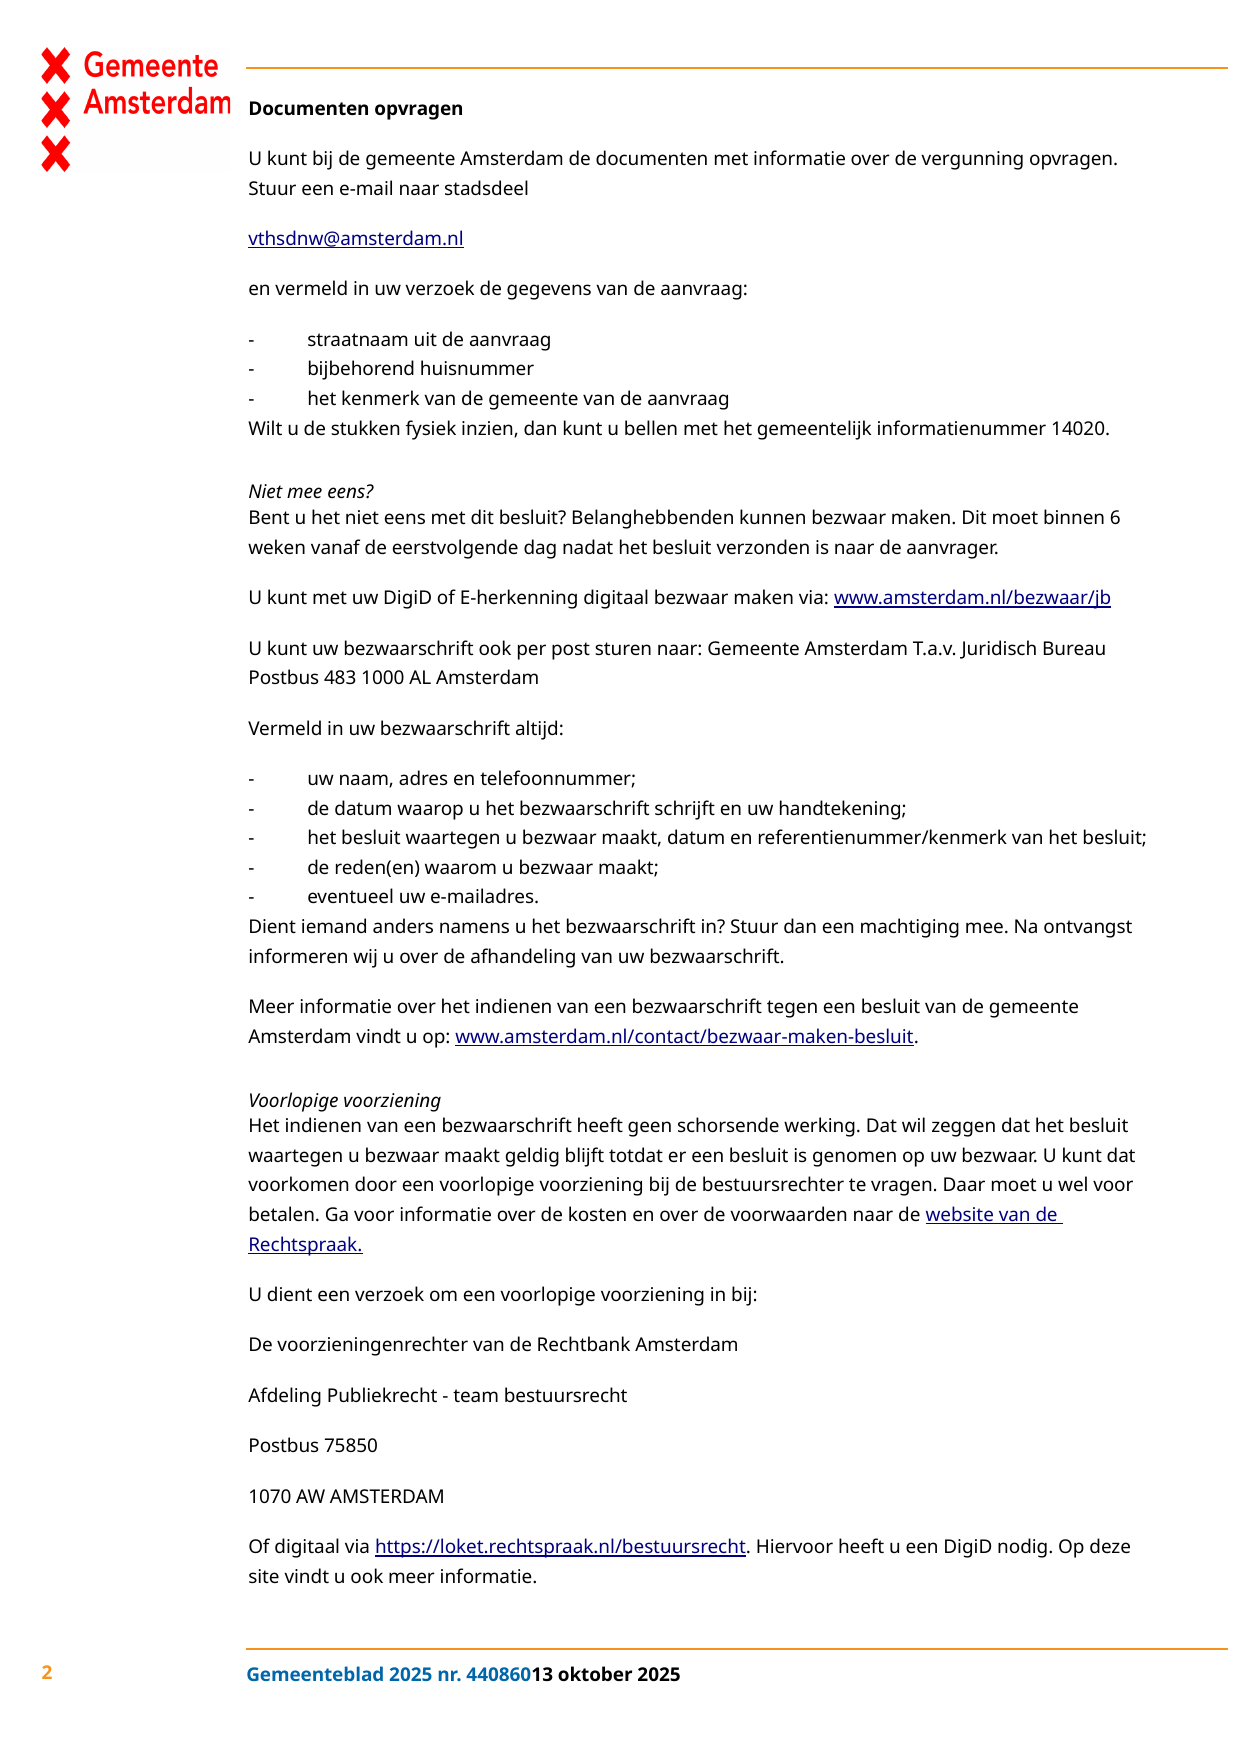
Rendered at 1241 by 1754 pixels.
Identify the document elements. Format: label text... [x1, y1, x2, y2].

text 1070 AW AMSTERDAM [248, 1483, 1152, 1509]
list het besluit waartegen u bezwaar maakt, datum en referentienummer/kenmerk van het besluit; [248, 824, 1152, 850]
text Vermeld in uw bezwaarschrift altijd: [248, 715, 1152, 741]
text Het indienen van een bezwaarschrift heeft geen schorsende werking. Dat wil zeggen dat het besluit waartegen u bezwaar maakt geldig blijft totdat er een besluit is genomen op uw bezwaar. U kunt dat voorkomen door een voorlopige voorziening bij de bestuursrechter te vragen. Daar moet u wel voor betalen. Ga voor informatie over de kosten en over de voorwaarden naar de website van de Rechtspraak. [248, 1112, 1152, 1257]
text Voorlopige voorziening [248, 1087, 1152, 1112]
list het kenmerk van de gemeente van de aanvraag [248, 385, 1152, 411]
text Documenten opvragen [248, 95, 1152, 121]
text Meer informatie over het indienen van een bezwaarschrift tegen een besluit van de gemeente Amsterdam vindt u op: www.amsterdam.nl/contact/bezwaar-maken-besluit. [248, 993, 1152, 1048]
text U kunt bij de gemeente Amsterdam de documenten met informatie over de vergunning opvragen. Stuur een e-mail naar stadsdeel [248, 145, 1152, 201]
text De voorzieningenrechter van de Rechtbank Amsterdam [248, 1332, 1152, 1357]
text Niet mee eens? [248, 479, 1152, 504]
list bijbehorend huisnummer [248, 356, 1152, 381]
text Bent u het niet eens met dit besluit? Belanghebbenden kunnen bezwaar maken. Dit moet binnen 6 weken vanaf de eerstvolgende dag nadat het besluit verzonden is naar de aanvrager. [248, 504, 1152, 560]
list uw naam, adres en telefoonnummer; [248, 765, 1152, 791]
picture [41, 47, 231, 172]
text en vermeld in uw verzoek de gegevens van de aanvraag: [248, 276, 1152, 301]
text U kunt uw bezwaarschrift ook per post sturen naar: Gemeente Amsterdam T.a.v. Juridisch Bureau Postbus 483 1000 AL Amsterdam [248, 635, 1152, 690]
list de datum waarop u het bezwaarschrift schrijft en uw handtekening; [248, 795, 1152, 821]
text Of digitaal via https://loket.rechtspraak.nl/bestuursrecht. Hiervoor heeft u een DigiD nodig. Op deze site vindt u ook meer informatie. [248, 1533, 1152, 1589]
text Wilt u de stukken fysiek inzien, dan kunt u bellen met het gemeentelijk informatienummer 14020. [248, 415, 1152, 441]
text Dient iemand anders namens u het bezwaarschrift in? Stuur dan een machtiging mee. Na ontvangst informeren wij u over de afhandeling van uw bezwaarschrift. [248, 913, 1152, 968]
text Postbus 75850 [248, 1432, 1152, 1458]
text U kunt met uw DigiD of E-herkenning digitaal bezwaar maken via: www.amsterdam.nl/bezwaar/jb [248, 584, 1152, 610]
text vthsdnw@amsterdam.nl [248, 225, 1152, 251]
text U dient een verzoek om een voorlopige voorziening in bij: [248, 1281, 1152, 1307]
list de reden(en) waarom u bezwaar maakt; [248, 854, 1152, 880]
list eventueel uw e-mailadres. [248, 884, 1152, 909]
list straatnaam uit de aanvraag [248, 326, 1152, 352]
text Afdeling Publiekrecht - team bestuursrecht [248, 1382, 1152, 1408]
